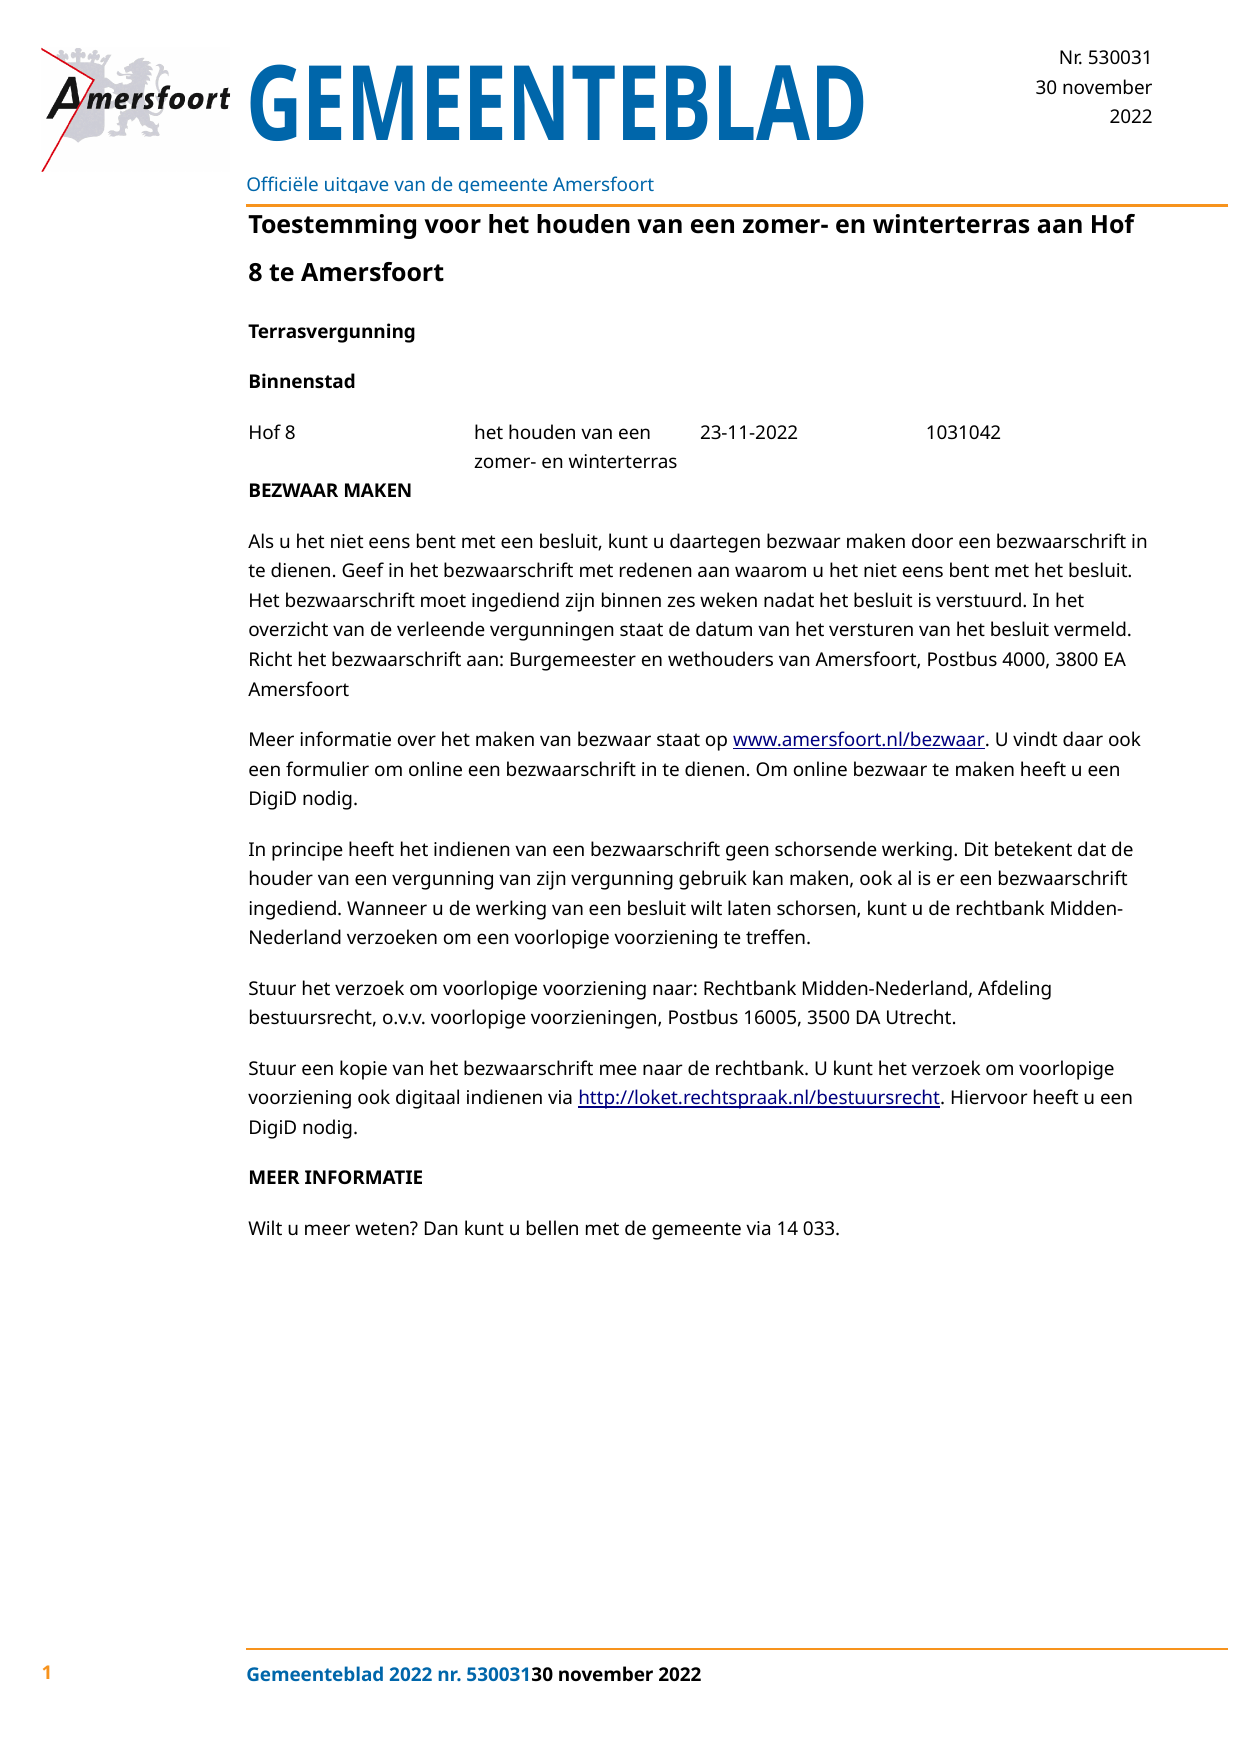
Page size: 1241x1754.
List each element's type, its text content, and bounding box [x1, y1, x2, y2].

table_header 23-11-2022 [700, 419, 926, 474]
text Als u het niet eens bent met een besluit, kunt u daartegen bezwaar maken door een bezwaarschrift in te dienen. Geef in het bezwaarschrift met redenen aan waarom u het niet eens bent met het besluit. Het bezwaarschrift moet ingediend zijn binnen zes weken nadat het besluit is verstuurd. In het overzicht van de verleende vergunningen staat de datum van het versturen van het besluit vermeld. Richt het bezwaarschrift aan: Burgemeester en wethouders van Amersfoort, Postbus 4000, 3800 EA Amersfoort [248, 528, 1152, 701]
text In principe heeft het indienen van een bezwaarschrift geen schorsende werking. Dit betekent dat de houder van een vergunning van zijn vergunning gebruik kan maken, ook al is er een bezwaarschrift ingediend. Wanneer u de werking van een besluit wilt laten schorsen, kunt u de rechtbank Midden-Nederland verzoeken om een voorlopige voorziening te treffen. [248, 836, 1152, 950]
text Stuur het verzoek om voorlopige voorziening naar: Rechtbank Midden-Nederland, Afdeling bestuursrecht, o.v.v. voorlopige voorzieningen, Postbus 16005, 3500 DA Utrecht. [248, 975, 1152, 1030]
text Wilt u meer weten? Dan kunt u bellen met de gemeente via 14 033. [248, 1215, 1152, 1241]
text MEER INFORMATIE [248, 1164, 1152, 1190]
picture [41, 47, 231, 172]
text Stuur een kopie van het bezwaarschrift mee naar de rechtbank. U kunt het verzoek om voorlopige voorziening ook digitaal indienen via http://loket.rechtspraak.nl/bestuursrecht. Hiervoor heeft u een DigiD nodig. [248, 1055, 1152, 1140]
text BEZWAAR MAKEN [248, 477, 1152, 503]
table_header Hof 8 [248, 419, 474, 474]
table_header het houden van een zomer- en winterterras [474, 419, 700, 474]
text Meer informatie over het maken van bezwaar staat op www.amersfoort.nl/bezwaar. U vindt daar ook een formulier om online een bezwaarschrift in te dienen. Om online bezwaar te maken heeft u een DigiD nodig. [248, 726, 1152, 811]
text Binnenstad [248, 368, 1152, 394]
table_header 1031042 [926, 419, 1152, 474]
text Toestemming voor het houden van een zomer- en winterterras aan Hof 8 te Amersfoort [248, 207, 1152, 288]
text Terrasvergunning [248, 318, 1152, 344]
